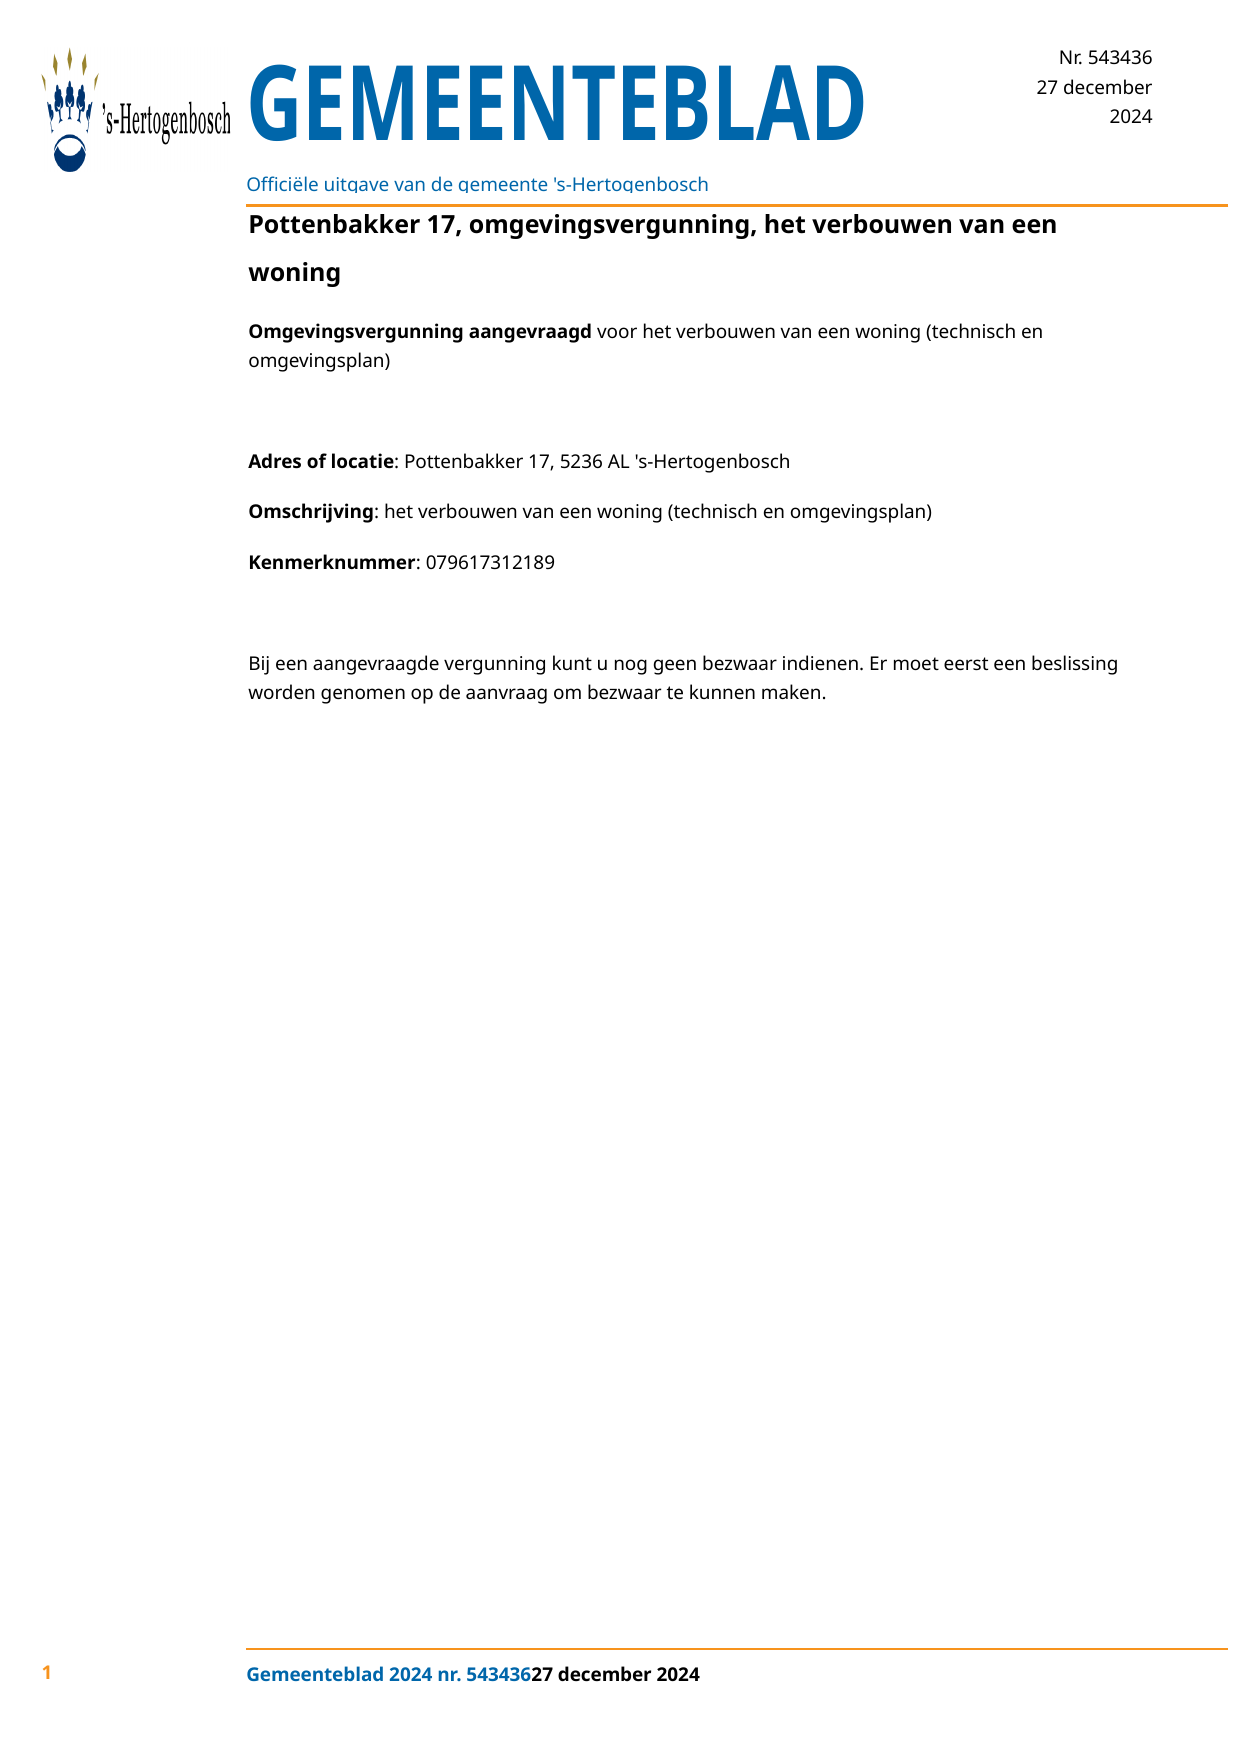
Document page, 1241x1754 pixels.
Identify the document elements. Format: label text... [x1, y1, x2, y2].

picture [41, 47, 231, 172]
text Pottenbakker 17, omgevingsvergunning, het verbouwen van een woning [248, 207, 1152, 288]
text Adres of locatie: Pottenbakker 17, 5236 AL 's-Hertogenbosch [248, 448, 1152, 474]
text Omgevingsvergunning aangevraagd voor het verbouwen van een woning (technisch en omgevingsplan) [248, 318, 1152, 373]
text Kenmerknummer: 079617312189 [248, 549, 1152, 575]
text Bij een aangevraagde vergunning kunt u nog geen bezwaar indienen. Er moet eerst een beslissing worden genomen op de aanvraag om bezwaar te kunnen maken. [248, 650, 1152, 705]
text Omschrijving: het verbouwen van een woning (technisch en omgevingsplan) [248, 499, 1152, 524]
